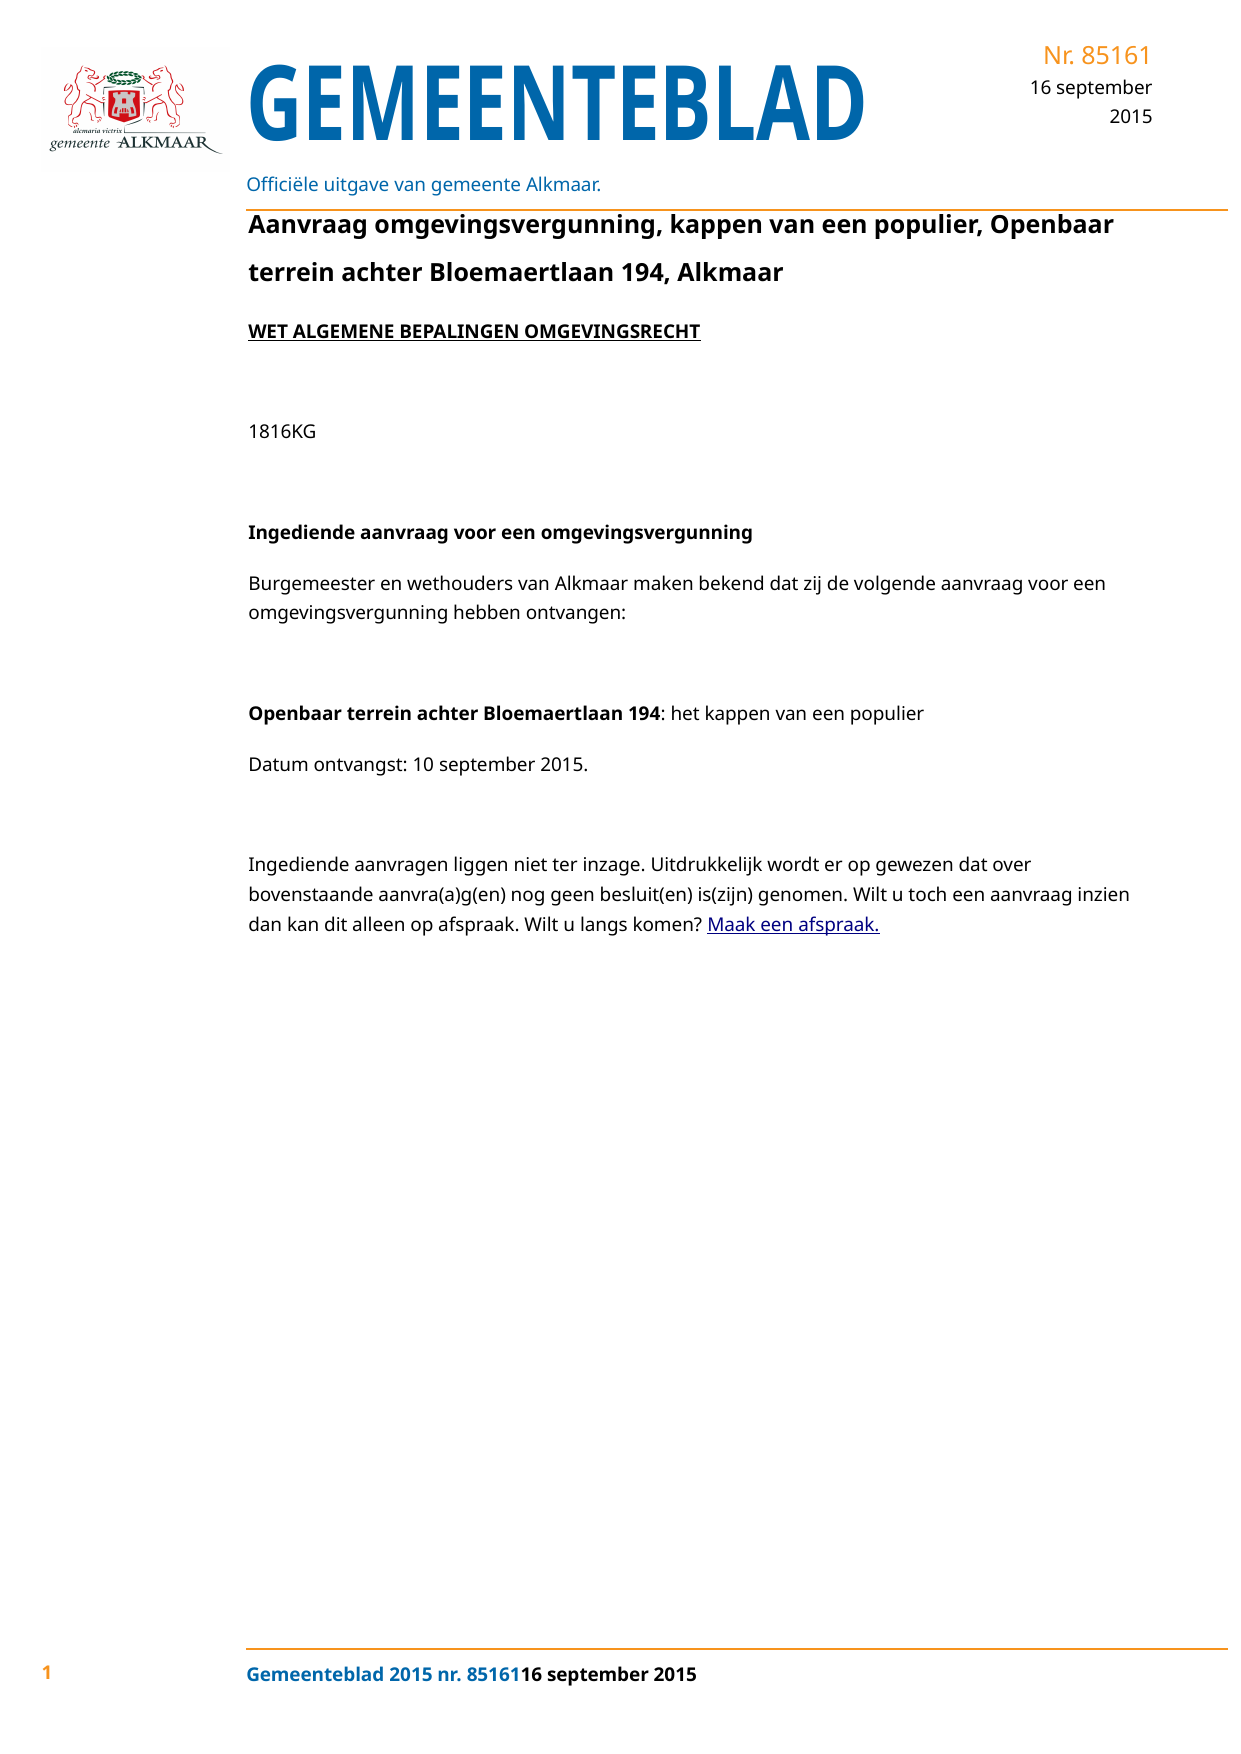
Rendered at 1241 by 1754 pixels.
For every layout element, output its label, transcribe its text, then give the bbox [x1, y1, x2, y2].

text Aanvraag omgevingsvergunning, kappen van een populier, Openbaar terrein achter Bloemaertlaan 194, Alkmaar [248, 211, 1152, 288]
text Ingediende aanvraag voor een omgevingsvergunning [248, 519, 1152, 545]
text Datum ontvangst: 10 september 2015. [248, 751, 1152, 777]
text Ingediende aanvragen liggen niet ter inzage. Uitdrukkelijk wordt er op gewezen dat over bovenstaande aanvra(a)g(en) nog geen besluit(en) is(zijn) genomen. Wilt u toch een aanvraag inzien dan kan dit alleen op afspraak. Wilt u langs komen? Maak een afspraak. [248, 852, 1152, 937]
text 1816KG [248, 419, 1152, 444]
picture [41, 47, 231, 172]
text Openbaar terrein achter Bloemaertlaan 194: het kappen van een populier [248, 700, 1152, 726]
text Burgemeester en wethouders van Alkmaar maken bekend dat zij de volgende aanvraag voor een omgevingsvergunning hebben ontvangen: [248, 570, 1152, 625]
text WET ALGEMENE BEPALINGEN OMGEVINGSRECHT [248, 318, 1152, 344]
